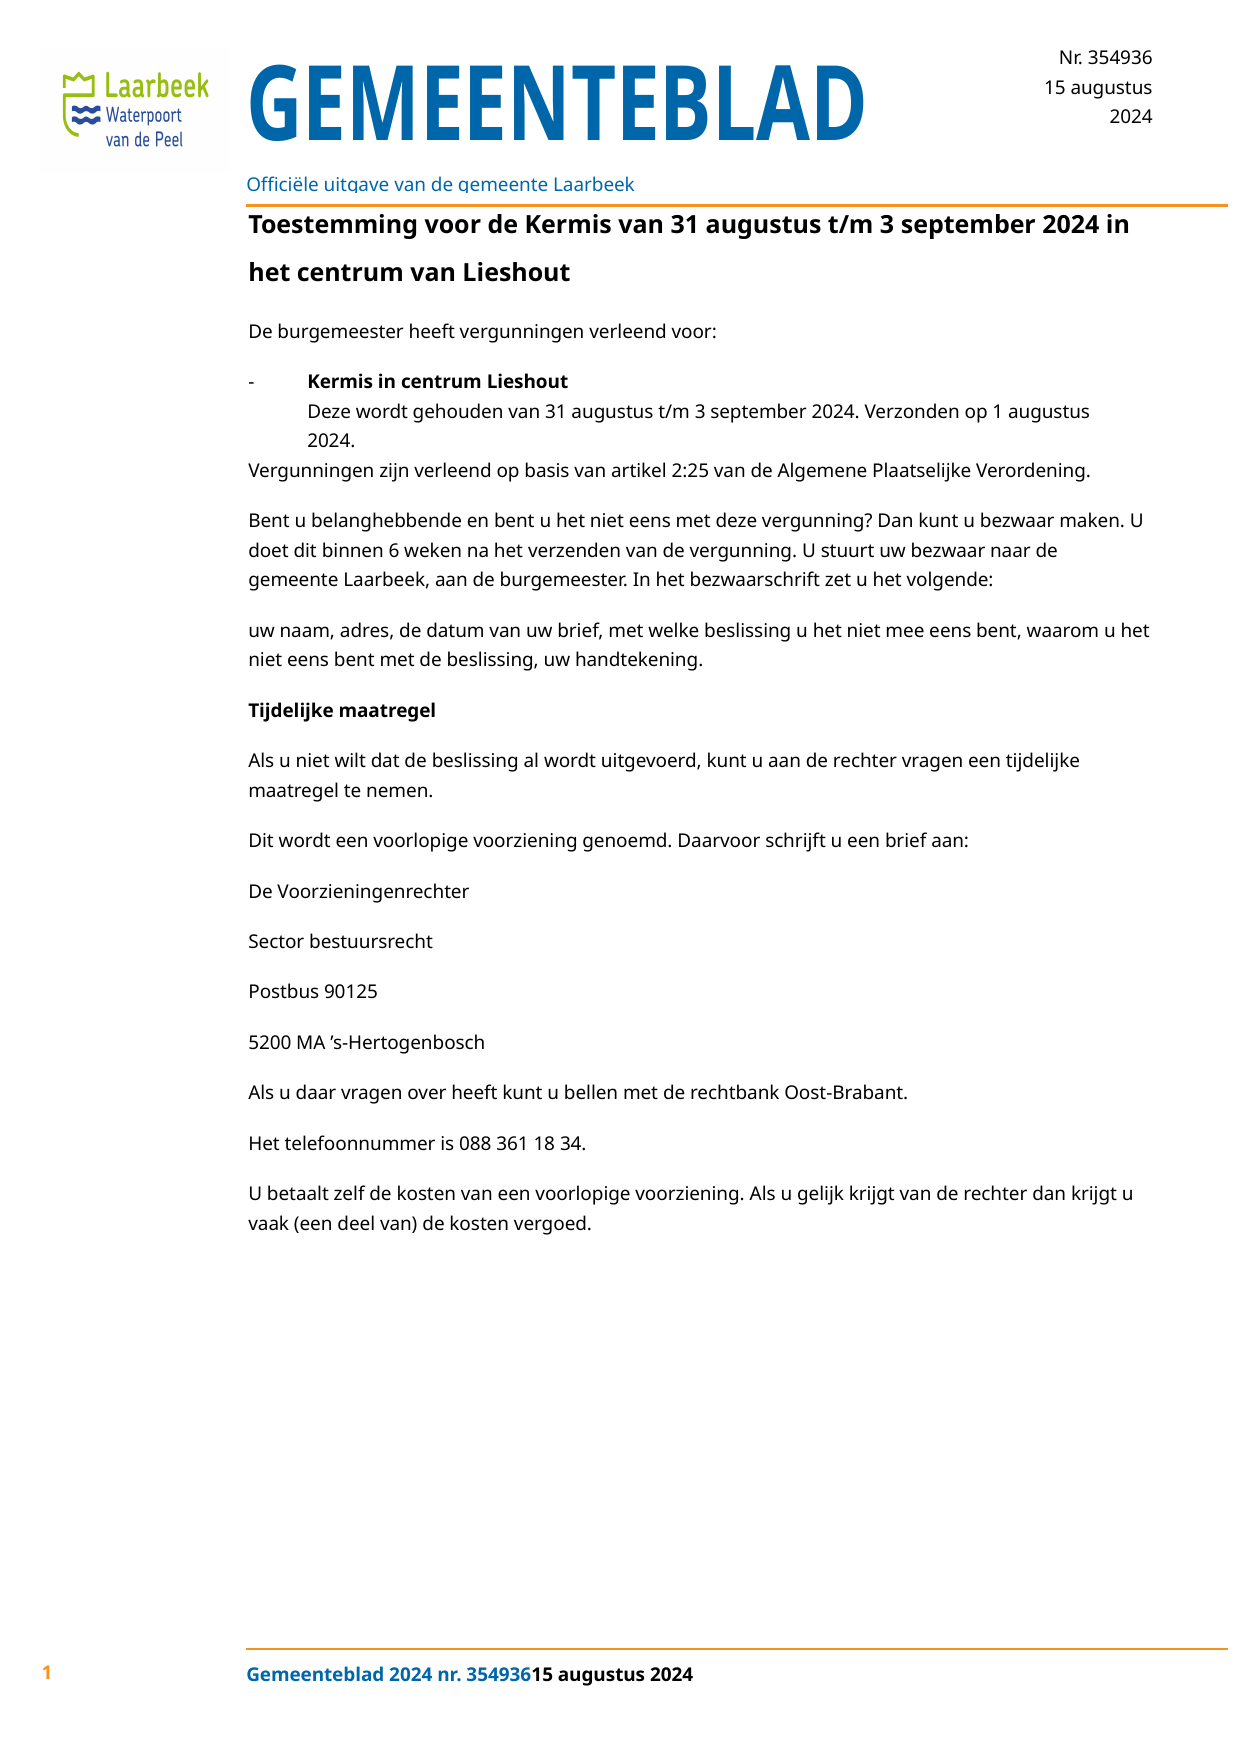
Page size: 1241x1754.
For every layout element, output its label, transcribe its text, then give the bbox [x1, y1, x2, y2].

text Tijdelijke maatregel [248, 697, 1152, 723]
list Deze wordt gehouden van 31 augustus t/m 3 september 2024. Verzonden op 1 augustus 2024. [248, 398, 1152, 453]
list Kermis in centrum Lieshout [248, 368, 1152, 394]
text Als u niet wilt dat de beslissing al wordt uitgevoerd, kunt u aan de rechter vragen een tijdelijke maatregel te nemen. [248, 747, 1152, 803]
text Het telefoonnummer is 088 361 18 34. [248, 1130, 1152, 1156]
text De Voorzieningenrechter [248, 878, 1152, 904]
text Dit wordt een voorlopige voorziening genoemd. Daarvoor schrijft u een brief aan: [248, 827, 1152, 853]
text Postbus 90125 [248, 979, 1152, 1004]
text Toestemming voor de Kermis van 31 augustus t/m 3 september 2024 in het centrum van Lieshout [248, 207, 1152, 288]
picture [41, 47, 231, 172]
text Vergunningen zijn verleend op basis van artikel 2:25 van de Algemene Plaatselijke Verordening. [248, 457, 1152, 483]
text Sector bestuursrecht [248, 928, 1152, 954]
text Bent u belanghebbende en bent u het niet eens met deze vergunning? Dan kunt u bezwaar maken. U doet dit binnen 6 weken na het verzenden van de vergunning. U stuurt uw bezwaar naar de gemeente Laarbeek, aan de burgemeester. In het bezwaarschrift zet u het volgende: [248, 507, 1152, 592]
text Als u daar vragen over heeft kunt u bellen met de rechtbank Oost-Brabant. [248, 1079, 1152, 1105]
text uw naam, adres, de datum van uw brief, met welke beslissing u het niet mee eens bent, waarom u het niet eens bent met de beslissing, uw handtekening. [248, 617, 1152, 672]
text De burgemeester heeft vergunningen verleend voor: [248, 318, 1152, 344]
text 5200 MA ’s-Hertogenbosch [248, 1029, 1152, 1055]
text U betaalt zelf de kosten van een voorlopige voorziening. Als u gelijk krijgt van de rechter dan krijgt u vaak (een deel van) de kosten vergoed. [248, 1180, 1152, 1236]
